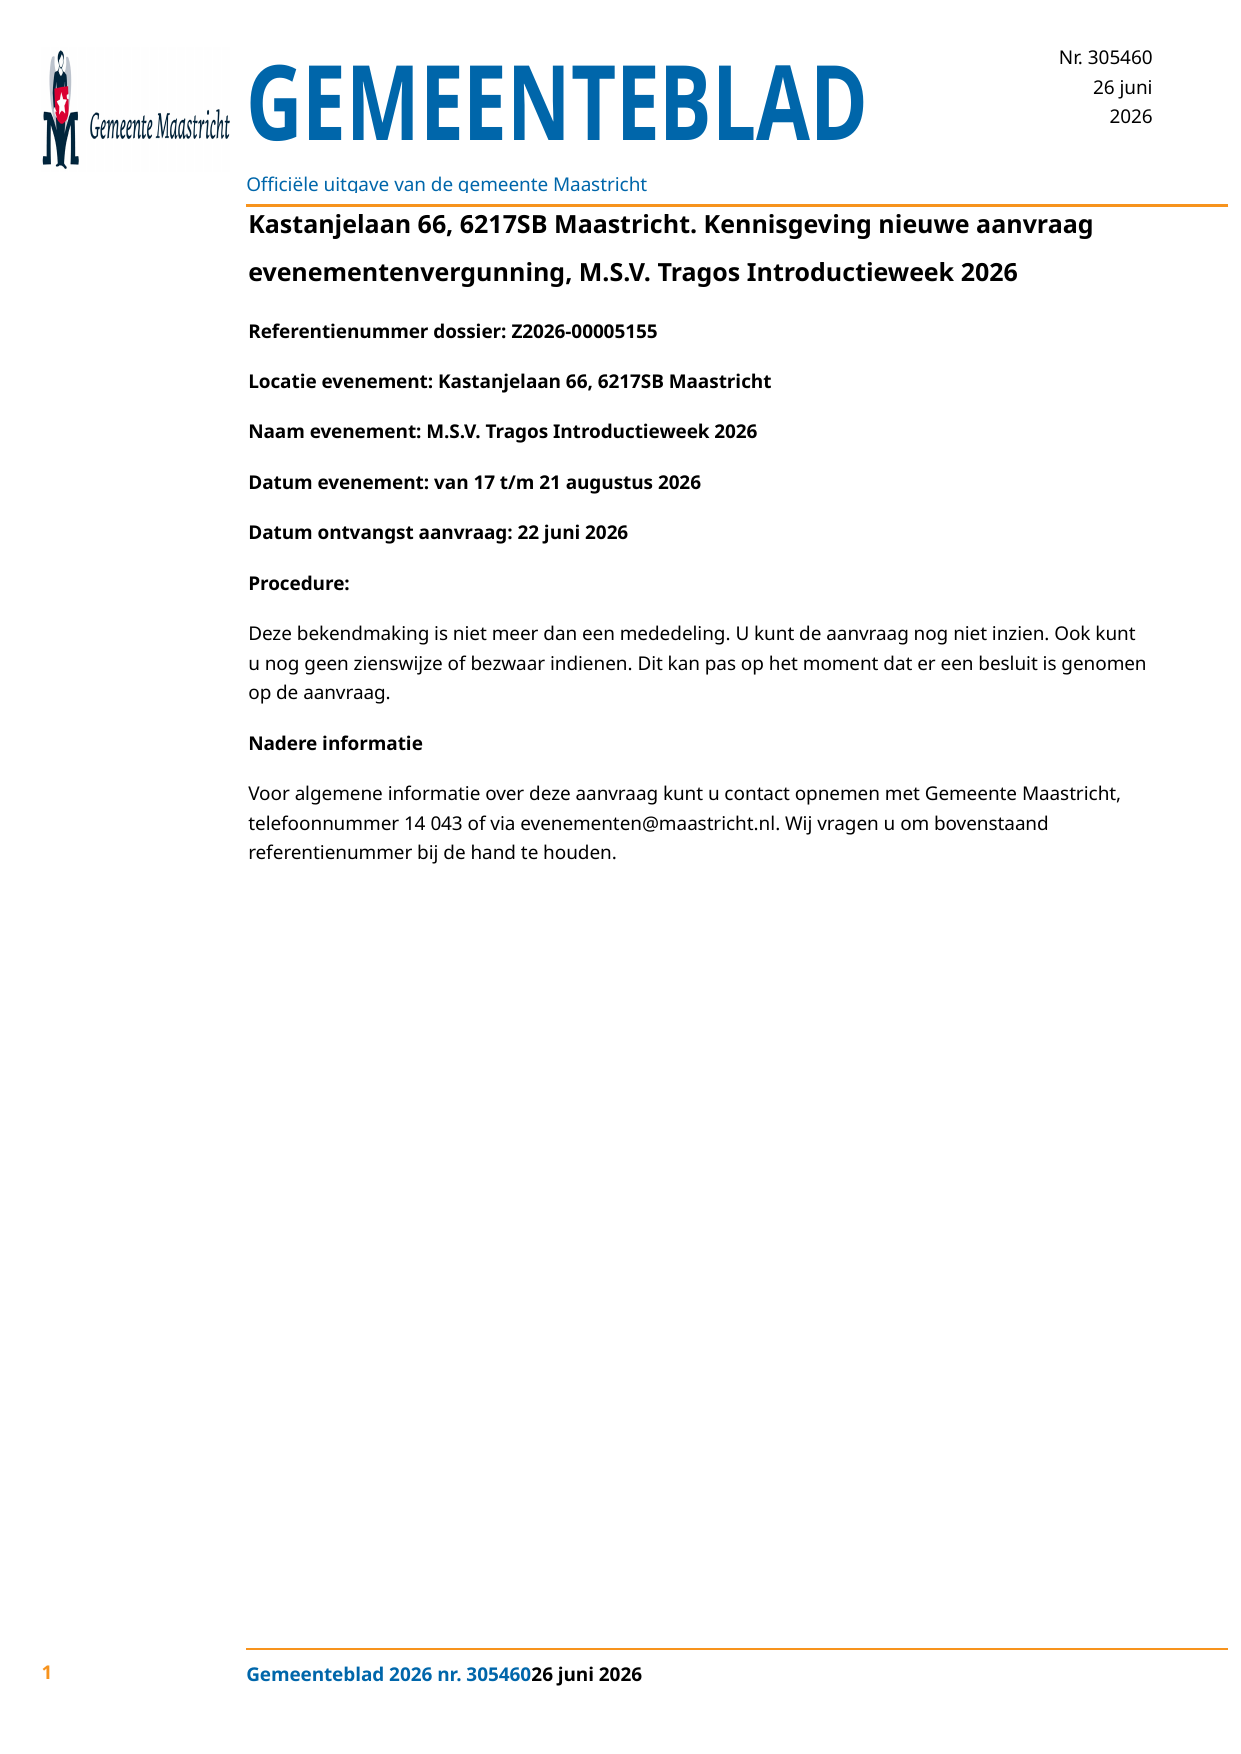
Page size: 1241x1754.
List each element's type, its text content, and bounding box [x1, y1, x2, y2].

text Datum ontvangst aanvraag: 22 juni 2026 [248, 519, 1152, 545]
text Referentienummer dossier: Z2026-00005155 [248, 318, 1152, 344]
picture [41, 47, 231, 172]
text Procedure: [248, 570, 1152, 596]
text Kastanjelaan 66, 6217SB Maastricht. Kennisgeving nieuwe aanvraag evenementenvergunning, M.S.V. Tragos Introductieweek 2026 [248, 207, 1152, 288]
text Datum evenement: van 17 t/m 21 augustus 2026 [248, 469, 1152, 495]
text Locatie evenement: Kastanjelaan 66, 6217SB Maastricht [248, 368, 1152, 394]
text Deze bekendmaking is niet meer dan een mededeling. U kunt de aanvraag nog niet inzien. Ook kunt u nog geen zienswijze of bezwaar indienen. Dit kan pas op het moment dat er een besluit is genomen op de aanvraag. [248, 620, 1152, 705]
text Naam evenement: M.S.V. Tragos Introductieweek 2026 [248, 419, 1152, 444]
text Voor algemene informatie over deze aanvraag kunt u contact opnemen met Gemeente Maastricht, telefoonnummer 14 043 of via evenementen@maastricht.nl. Wij vragen u om bovenstaand referentienummer bij de hand te houden. [248, 780, 1152, 865]
text Nadere informatie [248, 730, 1152, 756]
